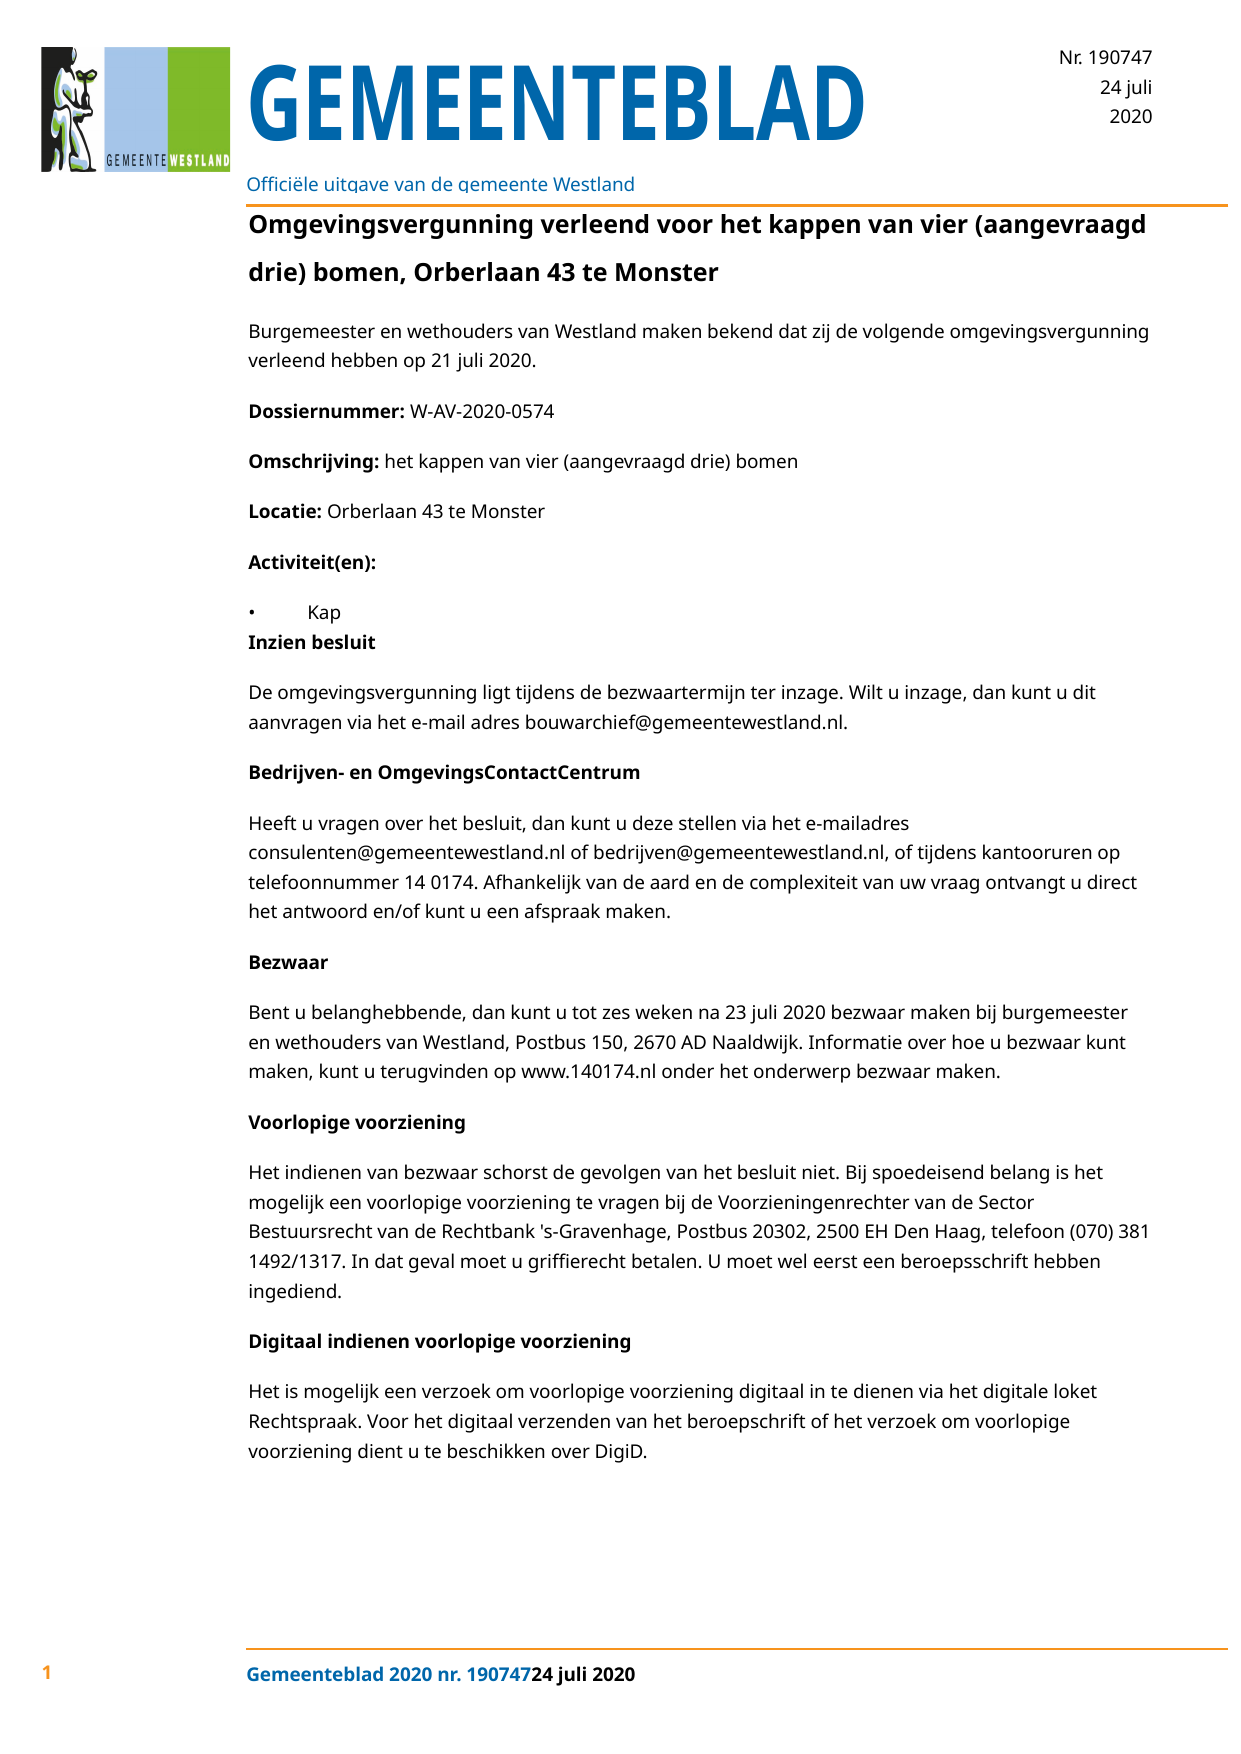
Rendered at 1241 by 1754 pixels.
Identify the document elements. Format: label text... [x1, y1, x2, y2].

text Activiteit(en): [248, 549, 1152, 575]
text Bedrijven- en OmgevingsContactCentrum [248, 759, 1152, 785]
text De omgevingsvergunning ligt tijdens de bezwaartermijn ter inzage. Wilt u inzage, dan kunt u dit aanvragen via het e-mail adres bouwarchief@gemeentewestland.nl. [248, 679, 1152, 735]
text Voorlopige voorziening [248, 1109, 1152, 1135]
list Kap [248, 599, 1152, 625]
text Heeft u vragen over het besluit, dan kunt u deze stellen via het e-mailadres consulenten@gemeentewestland.nl of bedrijven@gemeentewestland.nl, of tijdens kantooruren op telefoonnummer 14 0174. Afhankelijk van de aard en de complexiteit van uw vraag ontvangt u direct het antwoord en/of kunt u een afspraak maken. [248, 810, 1152, 924]
text Locatie: Orberlaan 43 te Monster [248, 499, 1152, 524]
text Inzien besluit [248, 629, 1152, 655]
text Omschrijving: het kappen van vier (aangevraagd drie) bomen [248, 448, 1152, 474]
text Dossiernummer: W-AV-2020-0574 [248, 398, 1152, 424]
picture [41, 47, 231, 172]
text Bezwaar [248, 949, 1152, 975]
text Omgevingsvergunning verleend voor het kappen van vier (aangevraagd drie) bomen, Orberlaan 43 te Monster [248, 207, 1152, 288]
text Digitaal indienen voorlopige voorziening [248, 1328, 1152, 1354]
text Burgemeester en wethouders van Westland maken bekend dat zij de volgende omgevingsvergunning verleend hebben op 21 juli 2020. [248, 318, 1152, 373]
text Het is mogelijk een verzoek om voorlopige voorziening digitaal in te dienen via het digitale loket Rechtspraak. Voor het digitaal verzenden van het beroepschrift of het verzoek om voorlopige voorziening dient u te beschikken over DigiD. [248, 1379, 1152, 1464]
text Bent u belanghebbende, dan kunt u tot zes weken na 23 juli 2020 bezwaar maken bij burgemeester en wethouders van Westland, Postbus 150, 2670 AD Naaldwijk. Informatie over hoe u bezwaar kunt maken, kunt u terugvinden op www.140174.nl onder het onderwerp bezwaar maken. [248, 999, 1152, 1084]
text Het indienen van bezwaar schorst de gevolgen van het besluit niet. Bij spoedeisend belang is het mogelijk een voorlopige voorziening te vragen bij de Voorzieningenrechter van de Sector Bestuursrecht van de Rechtbank 's-Gravenhage, Postbus 20302, 2500 EH Den Haag, telefoon (070) 381 1492/1317. In dat geval moet u griffierecht betalen. U moet wel eerst een beroepsschrift hebben ingediend. [248, 1159, 1152, 1304]
